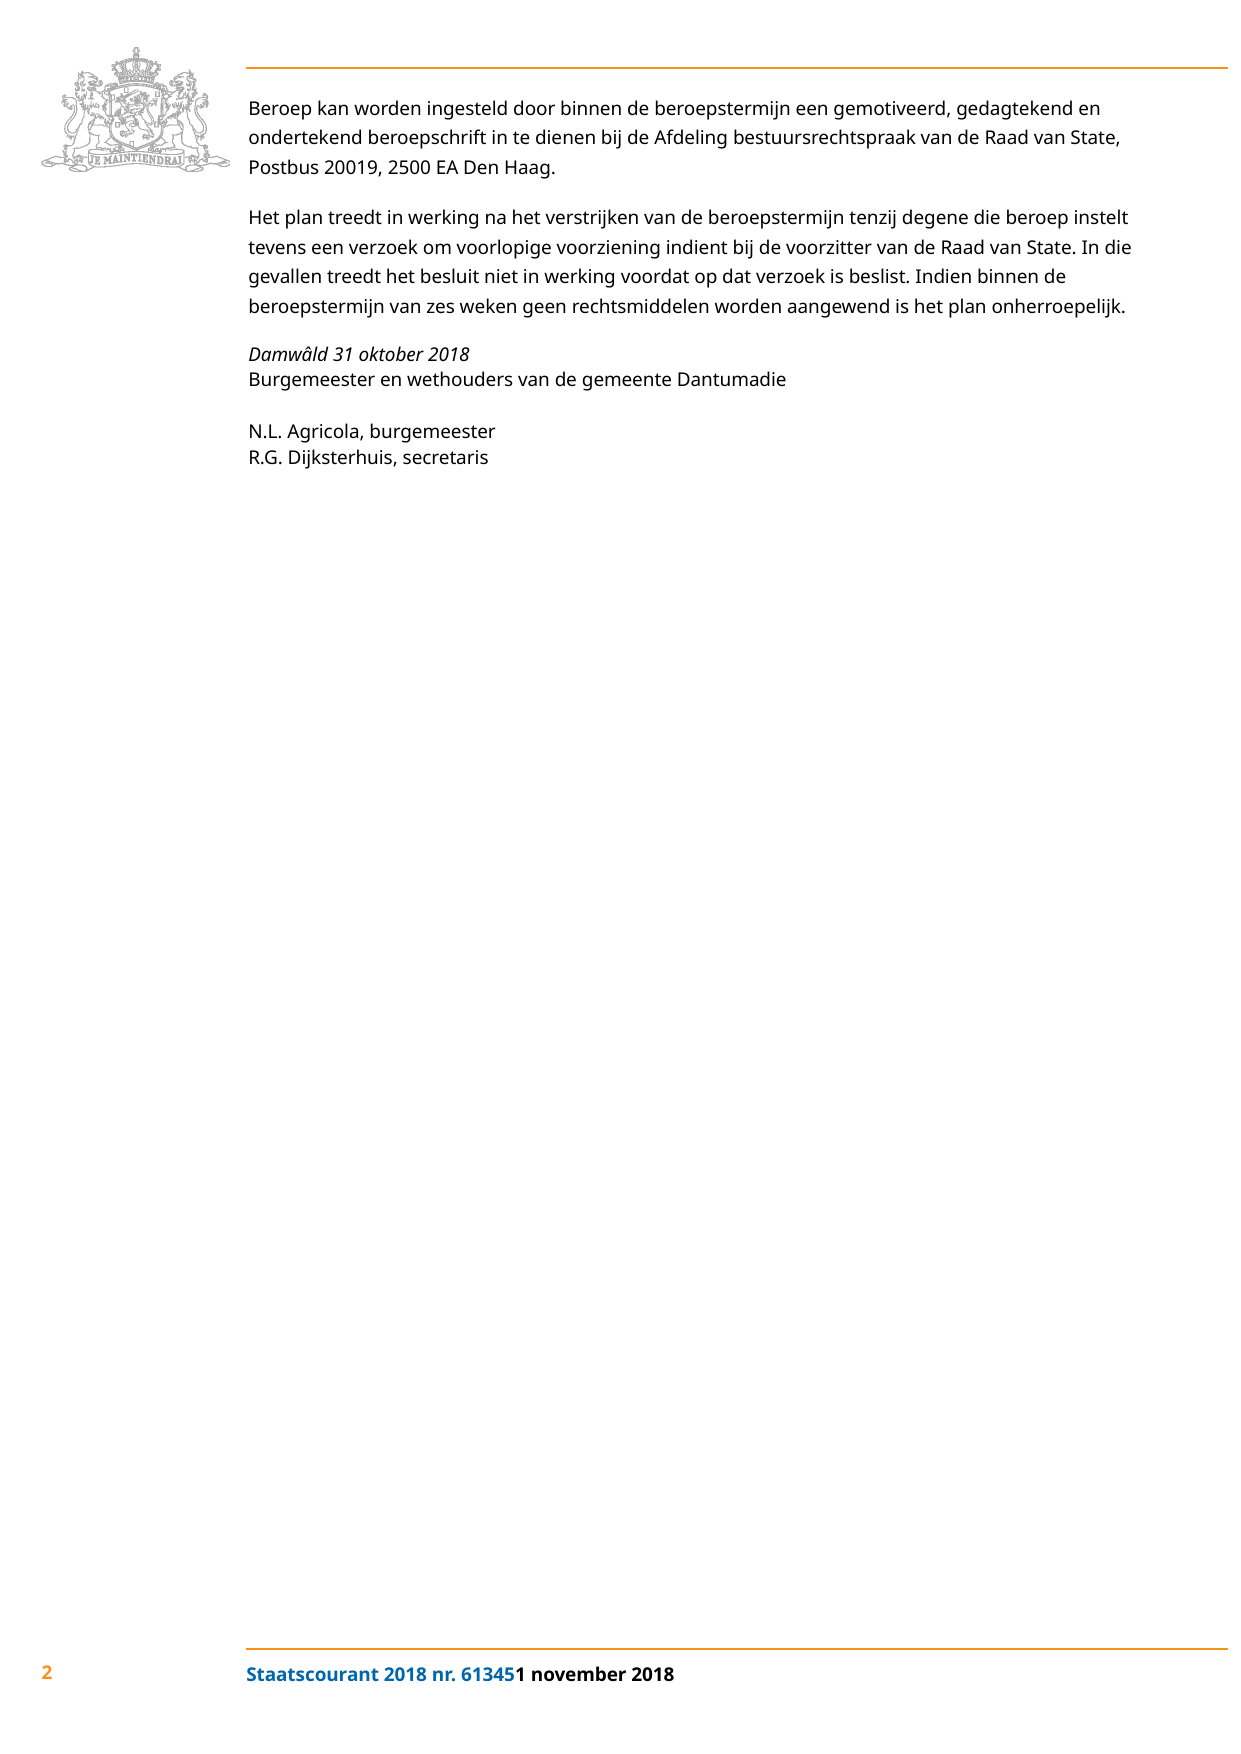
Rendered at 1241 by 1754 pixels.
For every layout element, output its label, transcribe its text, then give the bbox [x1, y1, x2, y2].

text Damwâld 31 oktober 2018 [248, 341, 1152, 367]
text R.G. Dijksterhuis, secretaris [248, 444, 1152, 469]
text Burgemeester en wethouders van de gemeente Dantumadie [248, 367, 1152, 392]
text N.L. Agricola, burgemeester [248, 418, 1152, 444]
text Beroep kan worden ingesteld door binnen de beroepstermijn een gemotiveerd, gedagtekend en ondertekend beroepschrift in te dienen bij de Afdeling bestuursrechtspraak van de Raad van State, Postbus 20019, 2500 EA Den Haag. [248, 95, 1152, 180]
picture [41, 47, 231, 172]
text Het plan treedt in werking na het verstrijken van de beroepstermijn tenzij degene die beroep instelt tevens een verzoek om voorlopige voorziening indient bij de voorzitter van de Raad van State. In die gevallen treedt het besluit niet in werking voordat op dat verzoek is beslist. Indien binnen de beroepstermijn van zes weken geen rechtsmiddelen worden aangewend is het plan onherroepelijk. [248, 204, 1152, 319]
